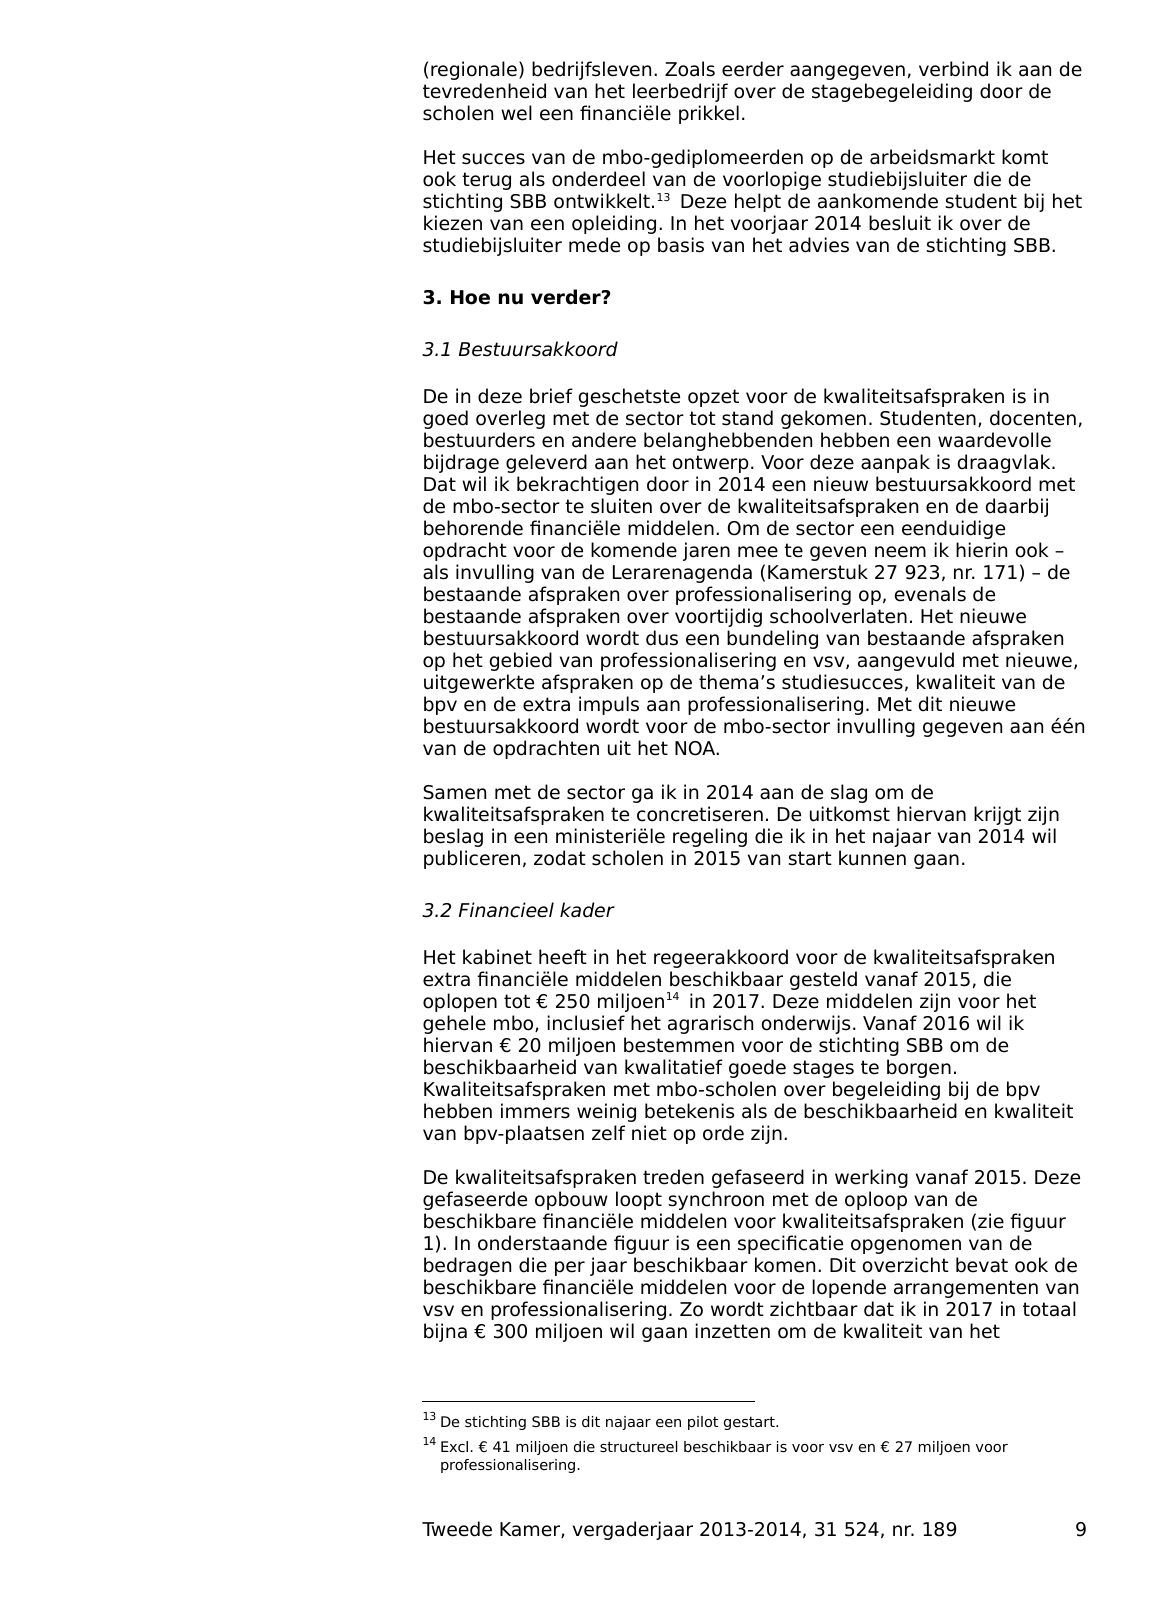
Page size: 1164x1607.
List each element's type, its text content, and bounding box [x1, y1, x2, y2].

text Het succes van de mbo-gediplomeerden op de arbeidsmarkt komt ook terug als onderdeel van de voorlopige studiebijsluiter die de stichting SBB ontwikkelt. Deze helpt de aankomende student bij het kiezen van een opleiding. In het voorjaar 2014 besluit ik over de studiebijsluiter mede op basis van het advies van de stichting SBB. [422, 147, 1087, 257]
text Samen met de sector ga ik in 2014 aan de slag om de kwaliteitsafspraken te concretiseren. De uitkomst hiervan krijgt zijn beslag in een ministeriële regeling die ik in het najaar van 2014 wil publiceren, zodat scholen in 2015 van start kunnen gaan. [422, 782, 1087, 870]
subtitle 3.2 Financieel kader [422, 900, 1087, 922]
subtitle 3. Hoe nu verder? [422, 287, 1087, 309]
text (regionale) bedrijfsleven. Zoals eerder aangegeven, verbind ik aan de tevredenheid van het leerbedrijf over de stagebegeleiding door de scholen wel een financiële prikkel. [422, 59, 1087, 125]
text De stichting SBB is dit najaar een pilot gestart. [422, 1410, 1087, 1432]
text Excl. € 41 miljoen die structureel beschikbaar is voor vsv en € 27 miljoen voor professionalisering. [422, 1435, 1087, 1474]
text De kwaliteitsafspraken treden gefaseerd in werking vanaf 2015. Deze gefaseerde opbouw loopt synchroon met de oploop van de beschikbare financiële middelen voor kwaliteitsafspraken (zie figuur 1). In onderstaande figuur is een specificatie opgenomen van de bedragen die per jaar beschikbaar komen. Dit overzicht bevat ook de beschikbare financiële middelen voor de lopende arrangementen van vsv en professionalisering. Zo wordt zichtbaar dat ik in 2017 in totaal bijna € 300 miljoen wil gaan inzetten om de kwaliteit van het [422, 1167, 1087, 1343]
text De in deze brief geschetste opzet voor de kwaliteitsafspraken is in goed overleg met de sector tot stand gekomen. Studenten, docenten, bestuurders en andere belanghebbenden hebben een waardevolle bijdrage geleverd aan het ontwerp. Voor deze aanpak is draagvlak. Dat wil ik bekrachtigen door in 2014 een nieuw bestuursakkoord met de mbo-sector te sluiten over de kwaliteitsafspraken en de daarbij behorende financiële middelen. Om de sector een eenduidige opdracht voor de komende jaren mee te geven neem ik hierin ook – als invulling van de Lerarenagenda (Kamerstuk 27 923, nr. 171) – de bestaande afspraken over professionalisering op, evenals de bestaande afspraken over voortijdig schoolverlaten. Het nieuwe bestuursakkoord wordt dus een bundeling van bestaande afspraken op het gebied van professionalisering en vsv, aangevuld met nieuwe, uitgewerkte afspraken op de thema’s studiesucces, kwaliteit van de bpv en de extra impuls aan professionalisering. Met dit nieuwe bestuursakkoord wordt voor de mbo-sector invulling gegeven aan één van de opdrachten uit het NOA. [422, 386, 1087, 760]
subtitle 3.1 Bestuursakkoord [422, 339, 1087, 361]
text Het kabinet heeft in het regeerakkoord voor de kwaliteitsafspraken extra financiële middelen beschikbaar gesteld vanaf 2015, die oplopen tot € 250 miljoen in 2017. Deze middelen zijn voor het gehele mbo, inclusief het agrarisch onderwijs. Vanaf 2016 wil ik hiervan € 20 miljoen bestemmen voor de stichting SBB om de beschikbaarheid van kwalitatief goede stages te borgen. Kwaliteitsafspraken met mbo-scholen over begeleiding bij de bpv hebben immers weinig betekenis als de beschikbaarheid en kwaliteit van bpv-plaatsen zelf niet op orde zijn. [422, 947, 1087, 1144]
